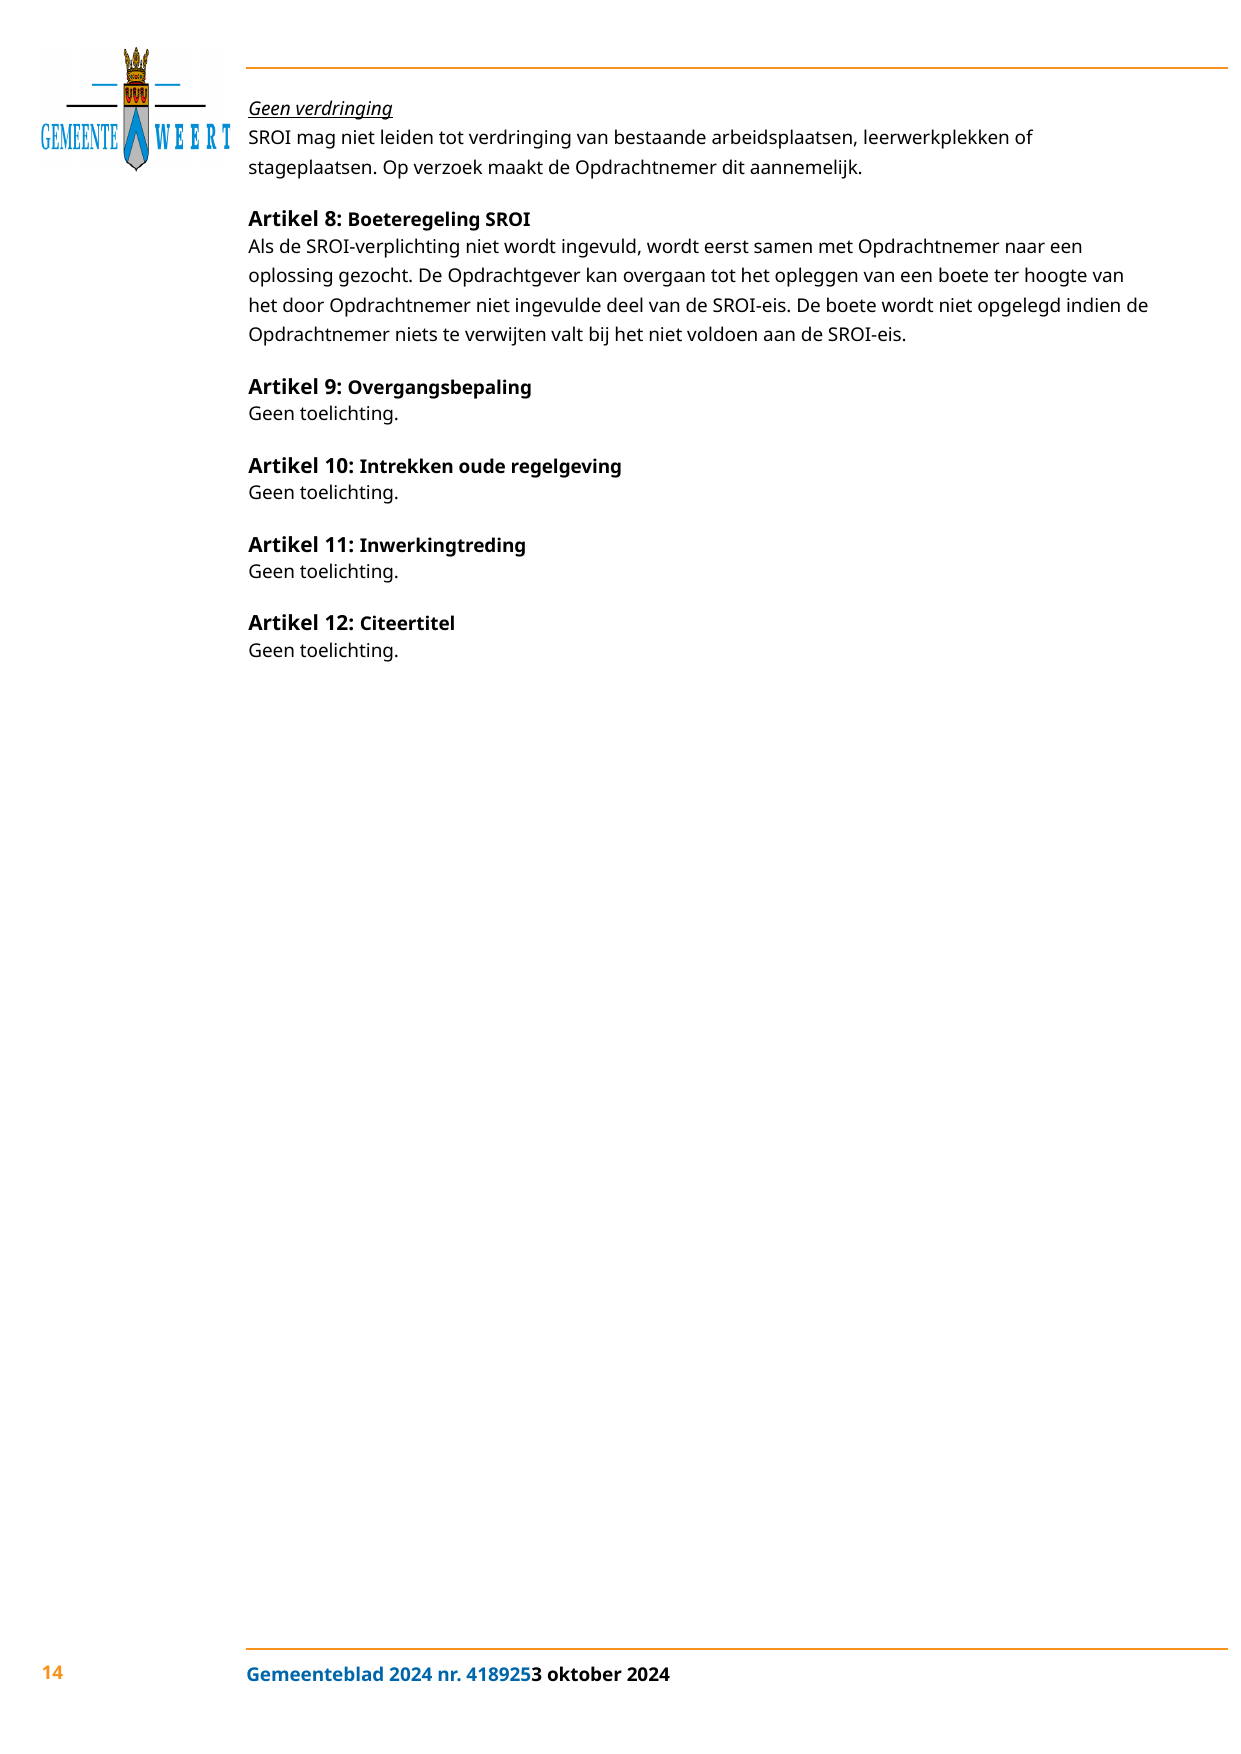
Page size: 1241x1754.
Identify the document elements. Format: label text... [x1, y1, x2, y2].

text Geen toelichting. [248, 400, 1152, 426]
text Artikel 8: Boeteregeling SROI [248, 204, 1152, 233]
text Geen toelichting. [248, 558, 1152, 584]
picture [41, 47, 231, 172]
text Als de SROI-verplichting niet wordt ingevuld, wordt eerst samen met Opdrachtnemer naar een oplossing gezocht. De Opdrachtgever kan overgaan tot het opleggen van een boete ter hoogte van het door Opdrachtnemer niet ingevulde deel van de SROI-eis. De boete wordt niet opgelegd indien de Opdrachtnemer niets te verwijten valt bij het niet voldoen aan de SROI-eis. [248, 233, 1152, 347]
text Geen verdringing [248, 95, 1152, 121]
text SROI mag niet leiden tot verdringing van bestaande arbeidsplaatsen, leerwerkplekken of stageplaatsen. Op verzoek maakt de Opdrachtnemer dit aannemelijk. [248, 124, 1152, 180]
text Geen toelichting. [248, 479, 1152, 505]
text Artikel 9: Overgangsbepaling [248, 372, 1152, 400]
text Geen toelichting. [248, 637, 1152, 663]
text Artikel 11: Inwerkingtreding [248, 530, 1152, 558]
text Artikel 12: Citeertitel [248, 608, 1152, 637]
text Artikel 10: Intrekken oude regelgeving [248, 451, 1152, 479]
